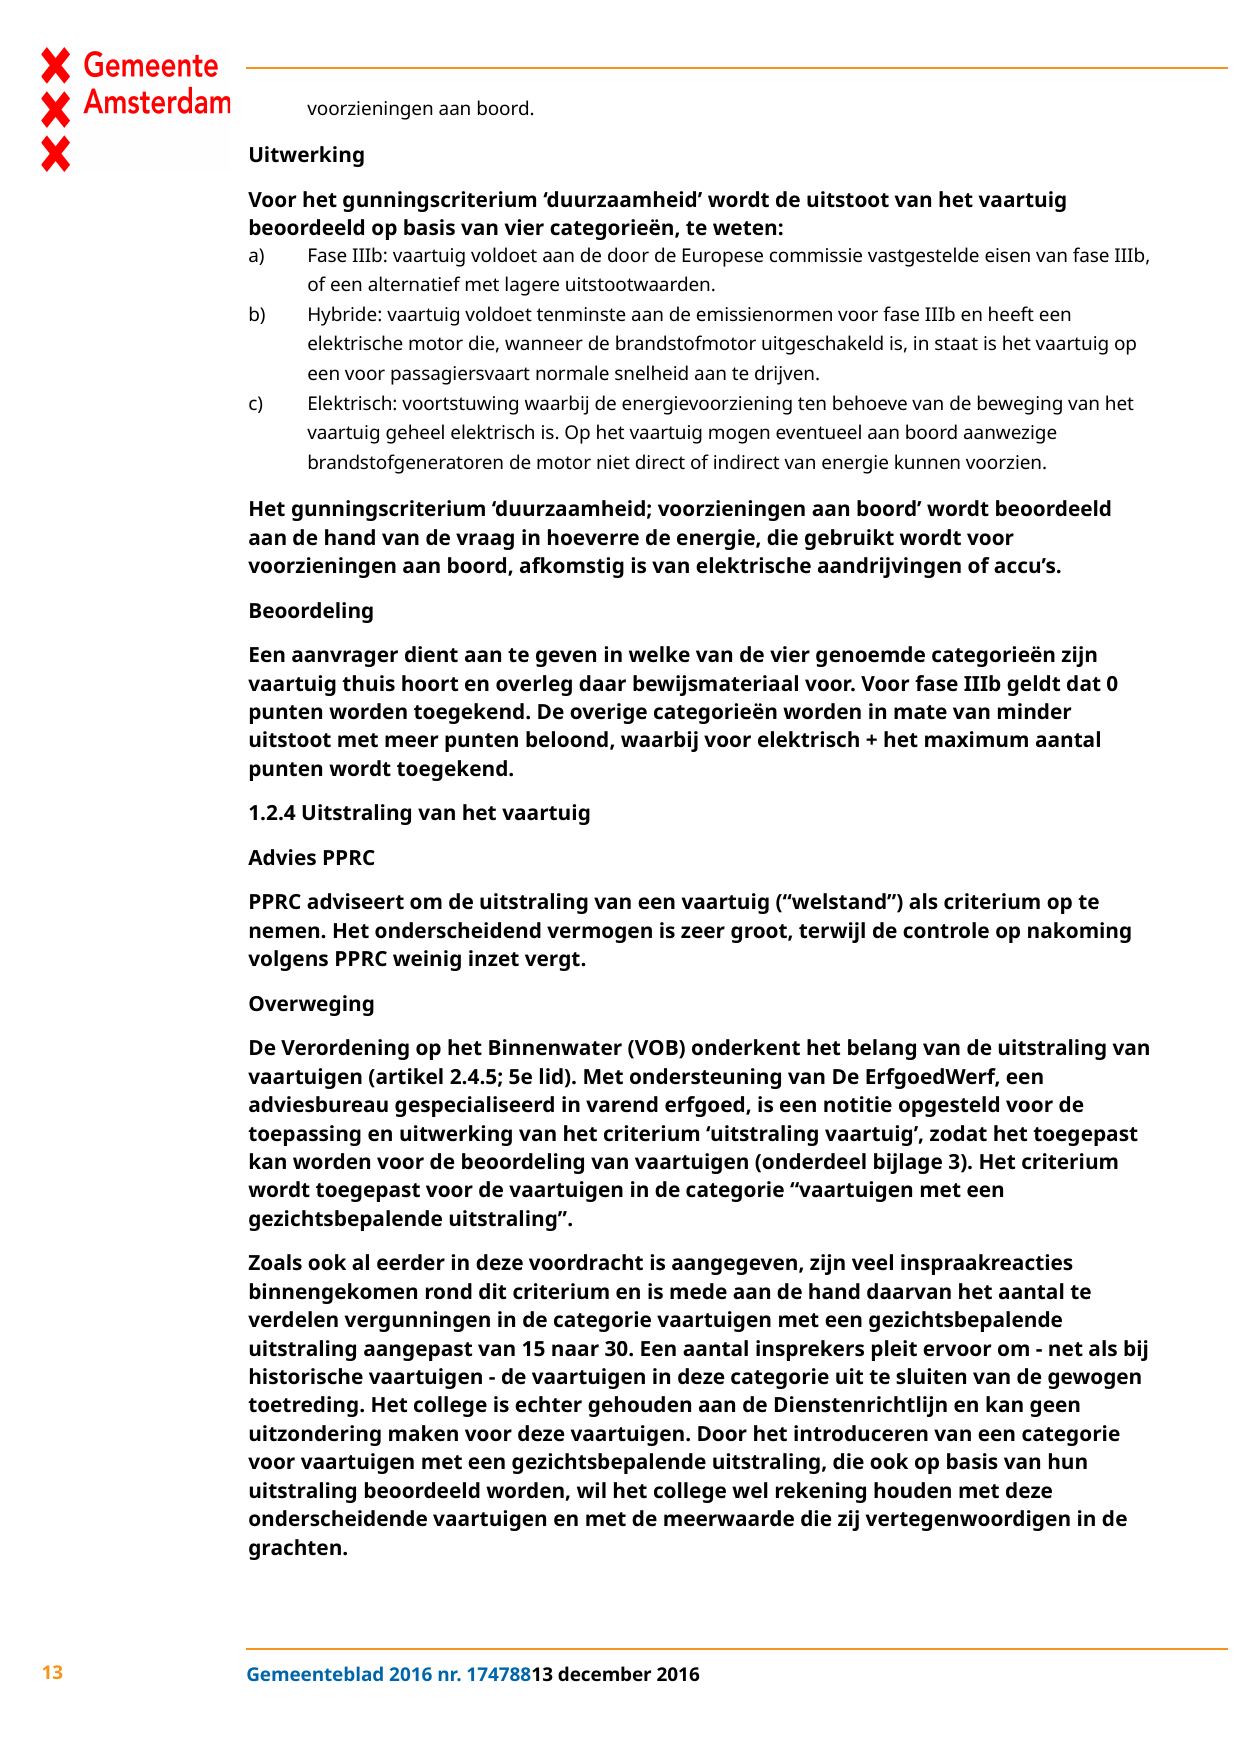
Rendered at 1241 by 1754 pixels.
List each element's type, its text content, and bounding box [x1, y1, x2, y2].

text 1.2.4 Uitstraling van het vaartuig [248, 798, 1152, 827]
text Het gunningscriterium ‘duurzaamheid; voorzieningen aan boord’ wordt beoordeeld aan de hand van de vraag in hoeverre de energie, die gebruikt wordt voor voorzieningen aan boord, afkomstig is van elektrische aandrijvingen of accu’s. [248, 494, 1152, 580]
text Advies PPRC [248, 843, 1152, 871]
list Elektrisch: voortstuwing waarbij de energievoorziening ten behoeve van de beweging van het vaartuig geheel elektrisch is. Op het vaartuig mogen eventueel aan boord aanwezige brandstofgeneratoren de motor niet direct of indirect van energie kunnen voorzien. [248, 390, 1152, 474]
text Uitwerking [248, 140, 1152, 169]
list Hybride: vaartuig voldoet tenminste aan de emissienormen voor fase IIIb en heeft een elektrische motor die, wanneer de brandstofmotor uitgeschakeld is, in staat is het vaartuig op een voor passagiersvaart normale snelheid aan te drijven. [248, 301, 1152, 386]
text Zoals ook al eerder in deze voordracht is aangegeven, zijn veel inspraakreacties binnengekomen rond dit criterium en is mede aan de hand daarvan het aantal te verdelen vergunningen in de categorie vaartuigen met een gezichtsbepalende uitstraling aangepast van 15 naar 30. Een aantal insprekers pleit ervoor om - net als bij historische vaartuigen - de vaartuigen in deze categorie uit te sluiten van de gewogen toetreding. Het college is echter gehouden aan de Dienstenrichtlijn en kan geen uitzondering maken voor deze vaartuigen. Door het introduceren van een categorie voor vaartuigen met een gezichtsbepalende uitstraling, die ook op basis van hun uitstraling beoordeeld worden, wil het college wel rekening houden met deze onderscheidende vaartuigen en met de meerwaarde die zij vertegenwoordigen in de grachten. [248, 1248, 1152, 1561]
picture [41, 47, 231, 172]
text De Verordening op het Binnenwater (VOB) onderkent het belang van de uitstraling van vaartuigen (artikel 2.4.5; 5e lid). Met ondersteuning van De ErfgoedWerf, een adviesbureau gespecialiseerd in varend erfgoed, is een notitie opgesteld voor de toepassing en uitwerking van het criterium ‘uitstraling vaartuig’, zodat het toegepast kan worden voor de beoordeling van vaartuigen (onderdeel bijlage 3). Het criterium wordt toegepast voor de vaartuigen in de categorie “vaartuigen met een gezichtsbepalende uitstraling”. [248, 1033, 1152, 1232]
list voorzieningen aan boord. [248, 95, 1152, 121]
list Fase IIIb: vaartuig voldoet aan de door de Europese commissie vastgestelde eisen van fase IIIb, of een alternatief met lagere uitstootwaarden. [248, 242, 1152, 297]
text Overweging [248, 989, 1152, 1017]
text PPRC adviseert om de uitstraling van een vaartuig (“welstand”) als criterium op te nemen. Het onderscheidend vermogen is zeer groot, terwijl de controle op nakoming volgens PPRC weinig inzet vergt. [248, 887, 1152, 973]
text Voor het gunningscriterium ‘duurzaamheid’ wordt de uitstoot van het vaartuig beoordeeld op basis van vier categorieën, te weten: [248, 185, 1152, 242]
text Een aanvrager dient aan te geven in welke van de vier genoemde categorieën zijn vaartuig thuis hoort en overleg daar bewijsmateriaal voor. Voor fase IIIb geldt dat 0 punten worden toegekend. De overige categorieën worden in mate van minder uitstoot met meer punten beloond, waarbij voor elektrisch + het maximum aantal punten wordt toegekend. [248, 640, 1152, 782]
text Beoordeling [248, 596, 1152, 624]
